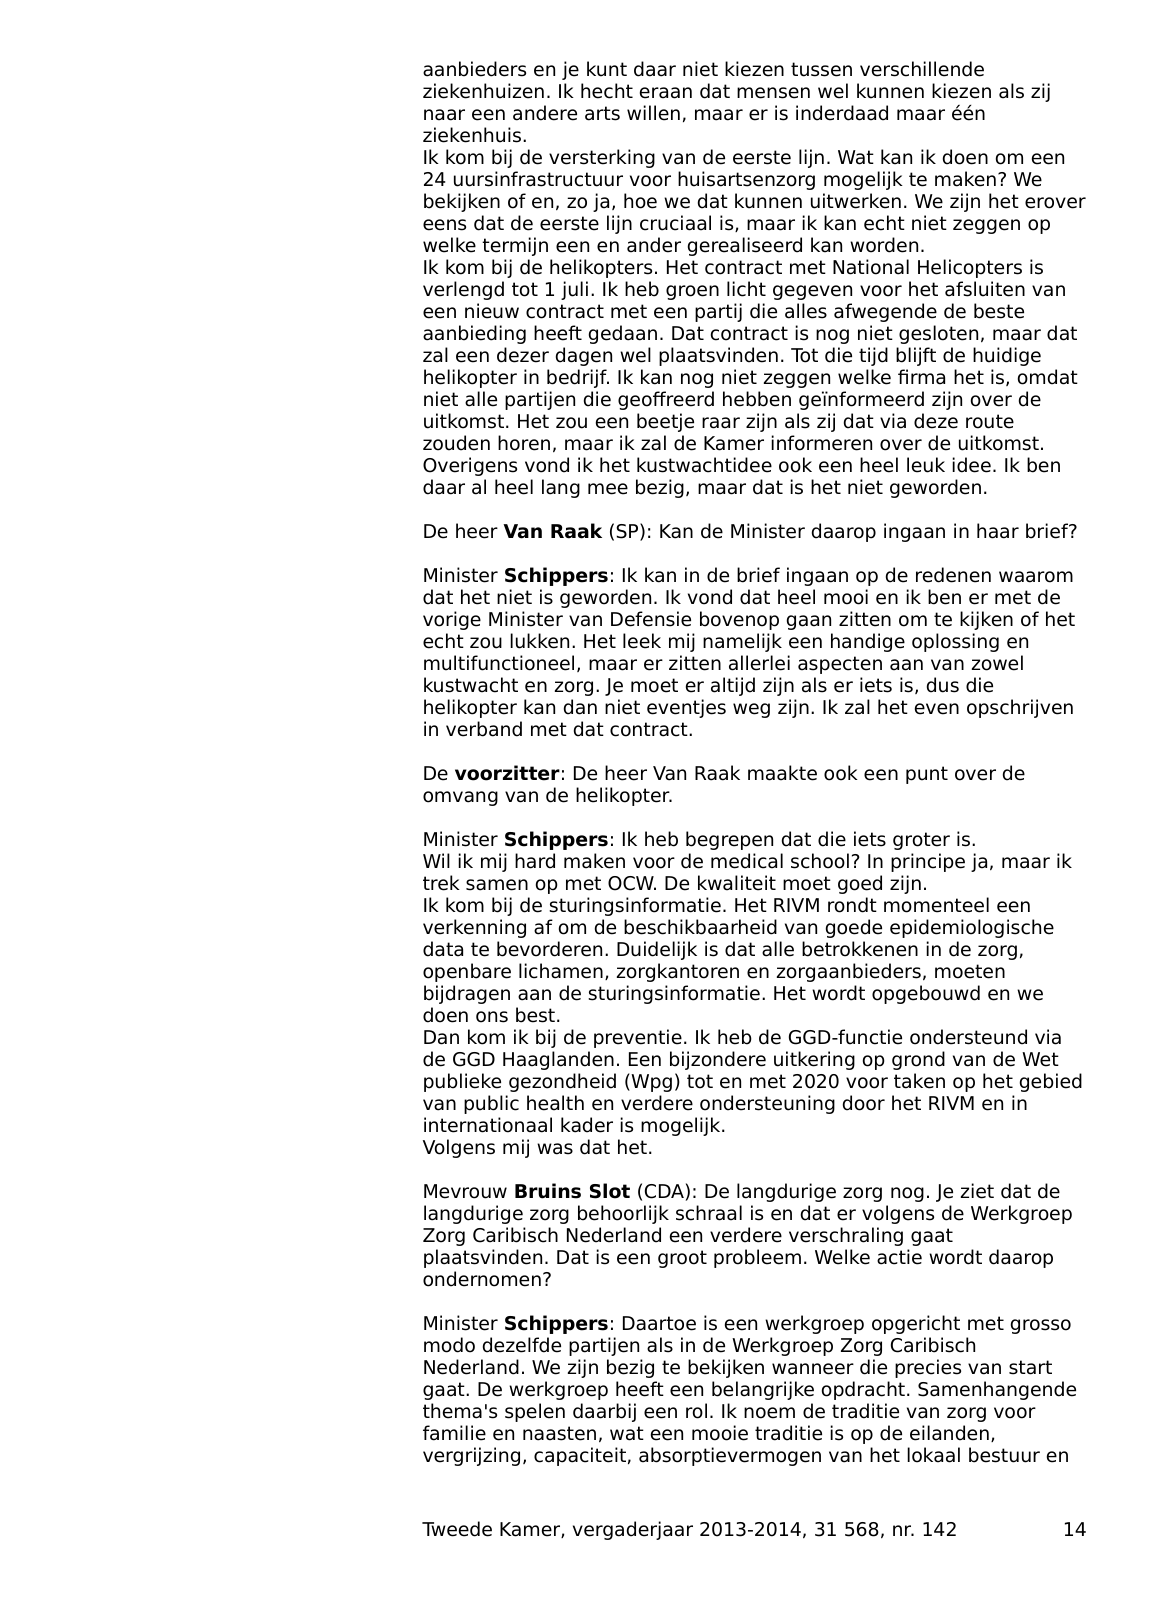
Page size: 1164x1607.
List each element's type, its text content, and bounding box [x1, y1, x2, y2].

text Ik kom bij de sturingsinformatie. Het RIVM rondt momenteel een verkenning af om de beschikbaarheid van goede epidemiologische data te bevorderen. Duidelijk is dat alle betrokkenen in de zorg, openbare lichamen, zorgkantoren en zorgaanbieders, moeten bijdragen aan de sturingsinformatie. Het wordt opgebouwd en we doen ons best. [422, 895, 1087, 1027]
text Volgens mij was dat het. [422, 1137, 1087, 1159]
text Minister Schippers: Ik kan in de brief ingaan op de redenen waarom dat het niet is geworden. Ik vond dat heel mooi en ik ben er met de vorige Minister van Defensie bovenop gaan zitten om te kijken of het echt zou lukken. Het leek mij namelijk een handige oplossing en multifunctioneel, maar er zitten allerlei aspecten aan van zowel kustwacht en zorg. Je moet er altijd zijn als er iets is, dus die helikopter kan dan niet eventjes weg zijn. Ik zal het even opschrijven in verband met dat contract. [422, 565, 1087, 741]
text Ik kom bij de versterking van de eerste lijn. Wat kan ik doen om een 24 uursinfrastructuur voor huisartsenzorg mogelijk te maken? We bekijken of en, zo ja, hoe we dat kunnen uitwerken. We zijn het erover eens dat de eerste lijn cruciaal is, maar ik kan echt niet zeggen op welke termijn een en ander gerealiseerd kan worden. [422, 147, 1087, 257]
text Dan kom ik bij de preventie. Ik heb de GGD-functie ondersteund via de GGD Haaglanden. Een bijzondere uitkering op grond van de Wet publieke gezondheid (Wpg) tot en met 2020 voor taken op het gebied van public health en verdere ondersteuning door het RIVM en in internationaal kader is mogelijk. [422, 1027, 1087, 1137]
text Wil ik mij hard maken voor de medical school? In principe ja, maar ik trek samen op met OCW. De kwaliteit moet goed zijn. [422, 851, 1087, 895]
text Minister Schippers: Daartoe is een werkgroep opgericht met grosso modo dezelfde partijen als in de Werkgroep Zorg Caribisch Nederland. We zijn bezig te bekijken wanneer die precies van start gaat. De werkgroep heeft een belangrijke opdracht. Samenhangende thema's spelen daarbij een rol. Ik noem de traditie van zorg voor familie en naasten, wat een mooie traditie is op de eilanden, vergrijzing, capaciteit, absorptievermogen van het lokaal bestuur en [422, 1313, 1087, 1467]
text aanbieders en je kunt daar niet kiezen tussen verschillende ziekenhuizen. Ik hecht eraan dat mensen wel kunnen kiezen als zij naar een andere arts willen, maar er is inderdaad maar één ziekenhuis. [422, 59, 1087, 147]
text Ik kom bij de helikopters. Het contract met National Helicopters is verlengd tot 1 juli. Ik heb groen licht gegeven voor het afsluiten van een nieuw contract met een partij die alles afwegende de beste aanbieding heeft gedaan. Dat contract is nog niet gesloten, maar dat zal een dezer dagen wel plaatsvinden. Tot die tijd blijft de huidige helikopter in bedrijf. Ik kan nog niet zeggen welke firma het is, omdat niet alle partijen die geoffreerd hebben geïnformeerd zijn over de uitkomst. Het zou een beetje raar zijn als zij dat via deze route zouden horen, maar ik zal de Kamer informeren over de uitkomst. Overigens vond ik het kustwachtidee ook een heel leuk idee. Ik ben daar al heel lang mee bezig, maar dat is het niet geworden. [422, 257, 1087, 499]
text De heer Van Raak (SP): Kan de Minister daarop ingaan in haar brief? [422, 521, 1087, 543]
text Minister Schippers: Ik heb begrepen dat die iets groter is. [422, 829, 1087, 851]
text De voorzitter: De heer Van Raak maakte ook een punt over de omvang van de helikopter. [422, 763, 1087, 807]
text Mevrouw Bruins Slot (CDA): De langdurige zorg nog. Je ziet dat de langdurige zorg behoorlijk schraal is en dat er volgens de Werkgroep Zorg Caribisch Nederland een verdere verschraling gaat plaatsvinden. Dat is een groot probleem. Welke actie wordt daarop ondernomen? [422, 1181, 1087, 1291]
